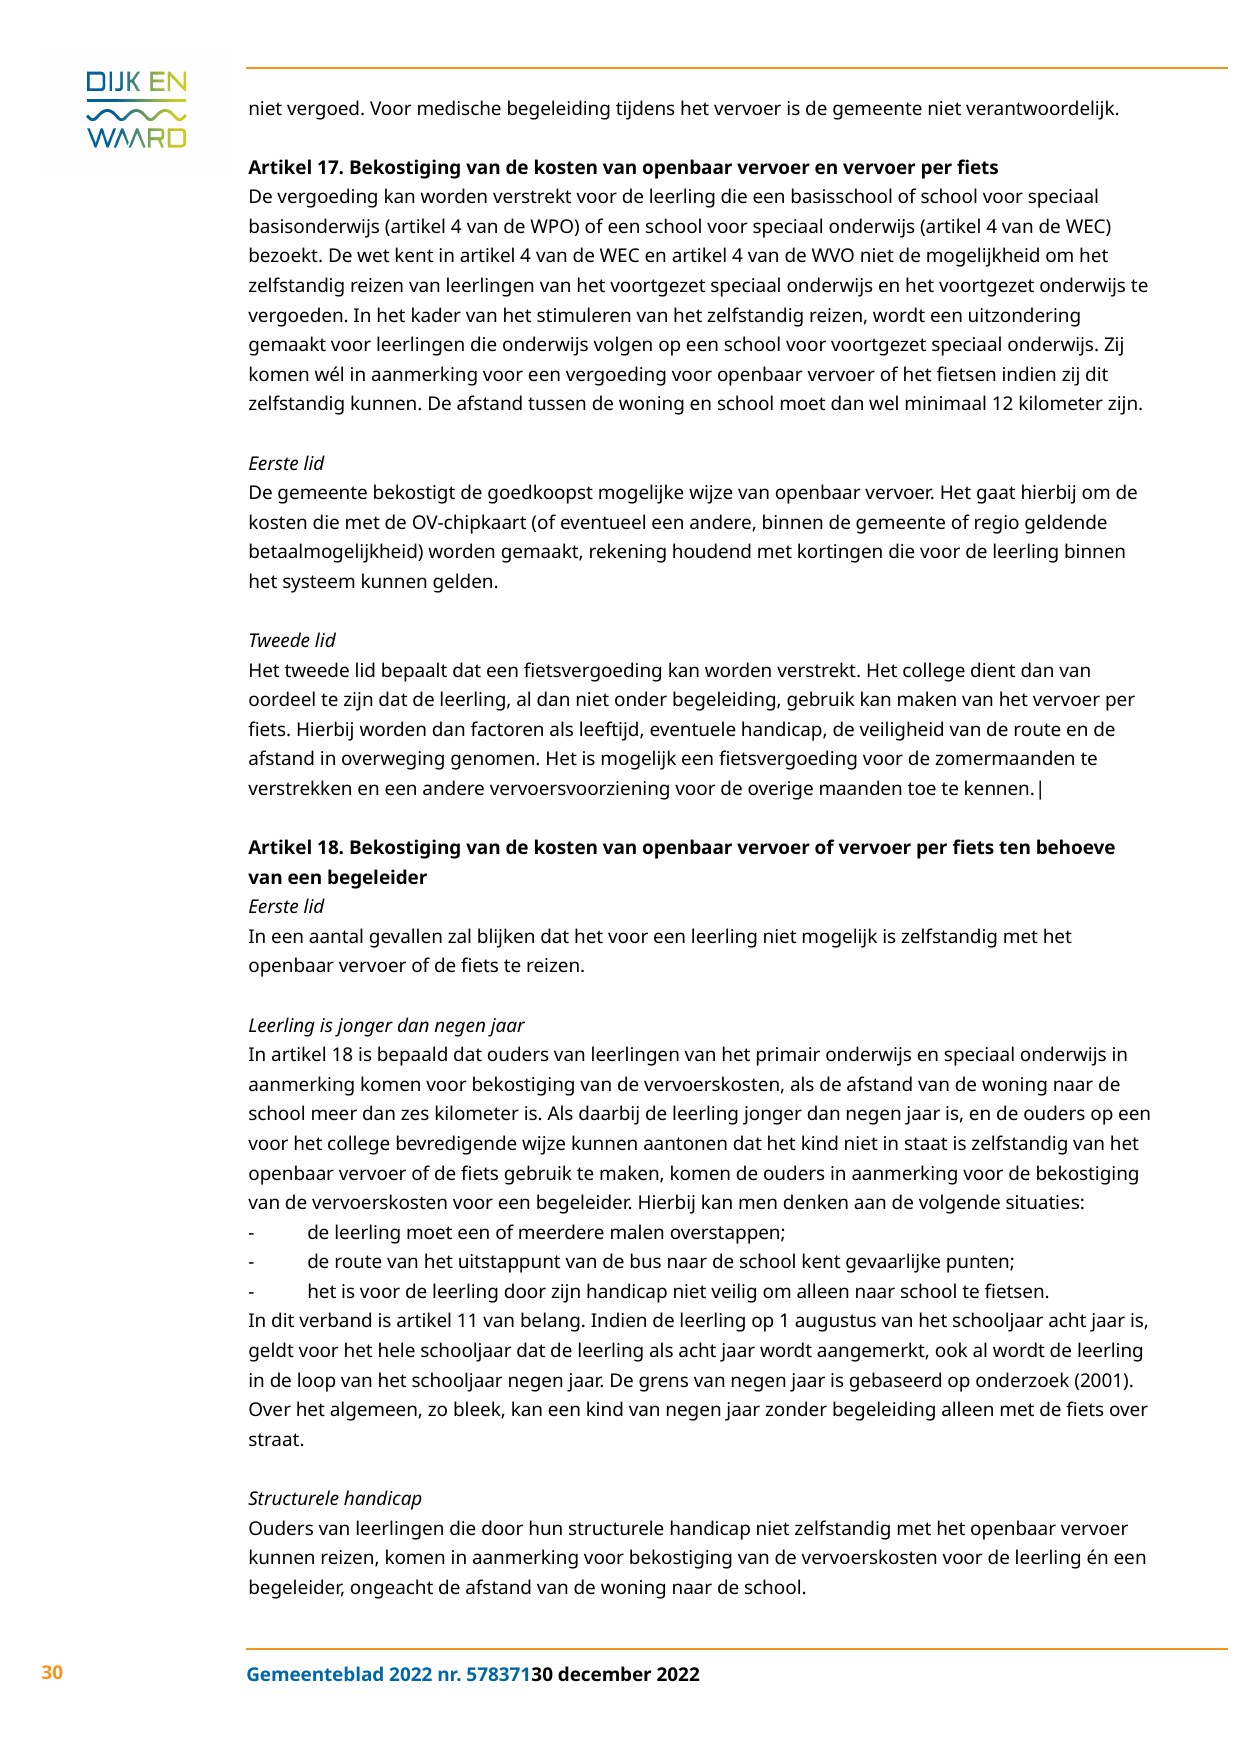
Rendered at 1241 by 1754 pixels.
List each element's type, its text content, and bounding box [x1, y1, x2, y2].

text Eerste lid [248, 450, 1152, 476]
picture [41, 47, 231, 172]
text Tweede lid [248, 627, 1152, 653]
text Structurele handicap [248, 1485, 1152, 1511]
text Artikel 18. Bekostiging van de kosten van openbaar vervoer of vervoer per fiets ten behoeve van een begeleider [248, 834, 1152, 890]
text De vergoeding kan worden verstrekt voor de leerling die een basisschool of school voor speciaal basisonderwijs (artikel 4 van de WPO) of een school voor speciaal onderwijs (artikel 4 van de WEC) bezoekt. De wet kent in artikel 4 van de WEC en artikel 4 van de WVO niet de mogelijkheid om het zelfstandig reizen van leerlingen van het voortgezet speciaal onderwijs en het voortgezet onderwijs te vergoeden. In het kader van het stimuleren van het zelfstandig reizen, wordt een uitzondering gemaakt voor leerlingen die onderwijs volgen op een school voor voortgezet speciaal onderwijs. Zij komen wél in aanmerking voor een vergoeding voor openbaar vervoer of het fietsen indien zij dit zelfstandig kunnen. De afstand tussen de woning en school moet dan wel minimaal 12 kilometer zijn. [248, 183, 1152, 416]
list de route van het uitstappunt van de bus naar de school kent gevaarlijke punten; [248, 1248, 1152, 1274]
text Eerste lid [248, 893, 1152, 919]
text Ouders van leerlingen die door hun structurele handicap niet zelfstandig met het openbaar vervoer kunnen reizen, komen in aanmerking voor bekostiging van de vervoerskosten voor de leerling én een begeleider, ongeacht de afstand van de woning naar de school. [248, 1515, 1152, 1600]
text Artikel 17. Bekostiging van de kosten van openbaar vervoer en vervoer per fiets [248, 154, 1152, 180]
text In artikel 18 is bepaald dat ouders van leerlingen van het primair onderwijs en speciaal onderwijs in aanmerking komen voor bekostiging van de vervoerskosten, als de afstand van de woning naar de school meer dan zes kilometer is. Als daarbij de leerling jonger dan negen jaar is, en de ouders op een voor het college bevredigende wijze kunnen aantonen dat het kind niet in staat is zelfstandig van het openbaar vervoer of de fiets gebruik te maken, komen de ouders in aanmerking voor de bekostiging van de vervoerskosten voor een begeleider. Hierbij kan men denken aan de volgende situaties: [248, 1041, 1152, 1215]
text De gemeente bekostigt de goedkoopst mogelijke wijze van openbaar vervoer. Het gaat hierbij om de kosten die met de OV-chipkaart (of eventueel een andere, binnen de gemeente of regio geldende betaalmogelijkheid) worden gemaakt, rekening houdend met kortingen die voor de leerling binnen het systeem kunnen gelden. [248, 479, 1152, 594]
text Leerling is jonger dan negen jaar [248, 1012, 1152, 1038]
list het is voor de leerling door zijn handicap niet veilig om alleen naar school te fietsen. [248, 1278, 1152, 1304]
text Het tweede lid bepaalt dat een fietsvergoeding kan worden verstrekt. Het college dient dan van oordeel te zijn dat de leerling, al dan niet onder begeleiding, gebruik kan maken van het vervoer per fiets. Hierbij worden dan factoren als leeftijd, eventuele handicap, de veiligheid van de route en de afstand in overweging genomen. Het is mogelijk een fietsvergoeding voor de zomermaanden te verstrekken en een andere vervoersvoorziening voor de overige maanden toe te kennen.| [248, 657, 1152, 801]
list de leerling moet een of meerdere malen overstappen; [248, 1219, 1152, 1245]
text niet vergoed. Voor medische begeleiding tijdens het vervoer is de gemeente niet verantwoordelijk. [248, 95, 1152, 121]
text In een aantal gevallen zal blijken dat het voor een leerling niet mogelijk is zelfstandig met het openbaar vervoer of de fiets te reizen. [248, 923, 1152, 978]
text In dit verband is artikel 11 van belang. Indien de leerling op 1 augustus van het schooljaar acht jaar is, geldt voor het hele schooljaar dat de leerling als acht jaar wordt aangemerkt, ook al wordt de leerling in de loop van het schooljaar negen jaar. De grens van negen jaar is gebaseerd op onderzoek (2001). Over het algemeen, zo bleek, kan een kind van negen jaar zonder begeleiding alleen met de fiets over straat. [248, 1308, 1152, 1452]
